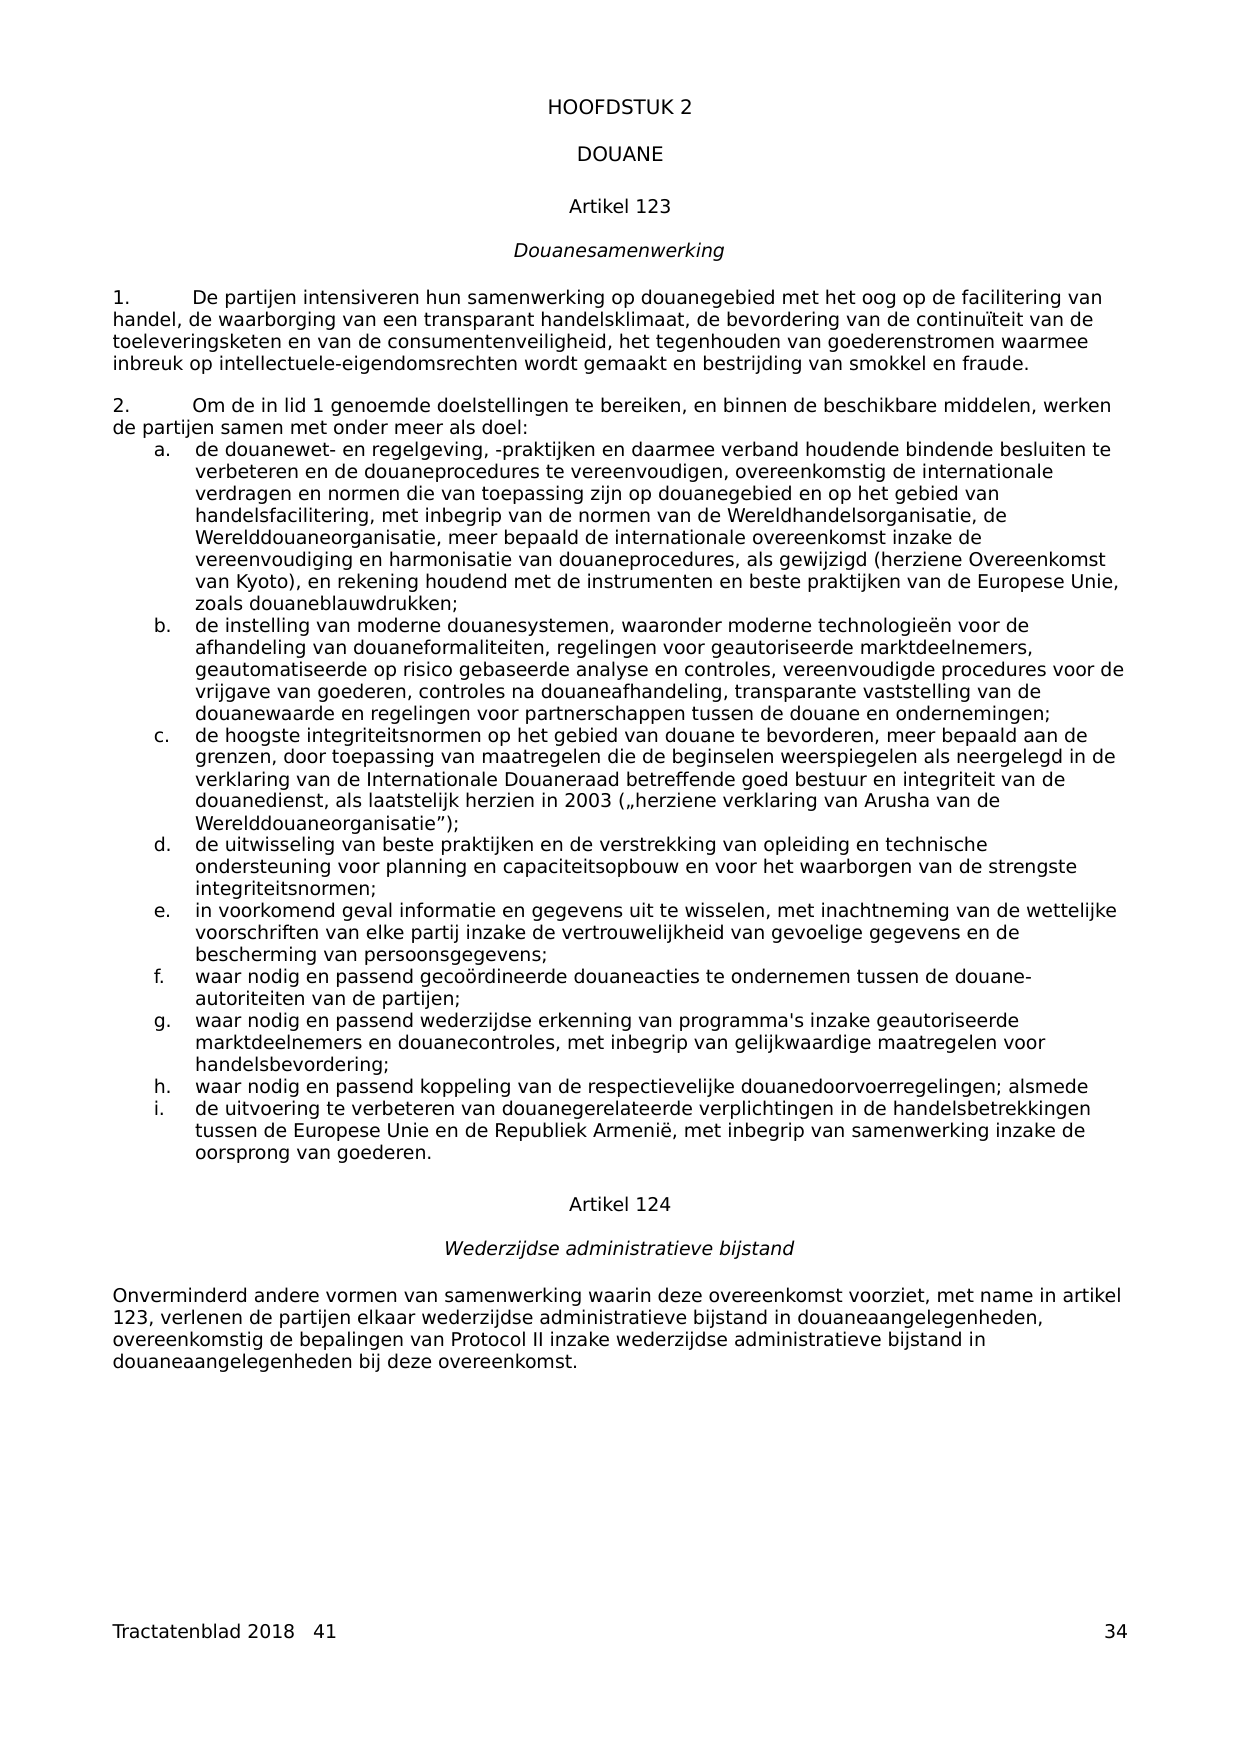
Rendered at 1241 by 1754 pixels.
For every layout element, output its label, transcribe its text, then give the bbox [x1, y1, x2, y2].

text c. de hoogste integriteitsnormen op het gebied van douane te bevorderen, meer bepaald aan de grenzen, door toepassing van maatregelen die de beginselen weerspiegelen als neergelegd in de verklaring van de Internationale Douaneraad betreffende goed bestuur en integriteit van de douanedienst, als laatstelijk herzien in 2003 („herziene verklaring van Arusha van de Werelddouaneorganisatie”); [153, 724, 1128, 834]
subtitle HOOFDSTUK 2 DOUANE [112, 96, 1128, 166]
text e. in voorkomend geval informatie en gegevens uit te wisselen, met inachtneming van de wettelijke voorschriften van elke partij inzake de vertrouwelijkheid van gevoelige gegevens en de bescherming van persoonsgegevens; [153, 900, 1128, 966]
text 2. Om de in lid 1 genoemde doelstellingen te bereiken, en binnen de beschikbare middelen, werken de partijen samen met onder meer als doel: [112, 395, 1128, 439]
text b. de instelling van moderne douanesystemen, waaronder moderne technologieën voor de afhandeling van douaneformaliteiten, regelingen voor geautoriseerde marktdeelnemers, geautomatiseerde op risico gebaseerde analyse en controles, vereenvoudigde procedures voor de vrijgave van goederen, controles na douaneafhandeling, transparante vaststelling van de douanewaarde en regelingen voor partnerschappen tussen de douane en ondernemingen; [153, 614, 1128, 724]
text a. de douanewet- en regelgeving, -praktijken en daarmee verband houdende bindende besluiten te verbeteren en de douaneprocedures te vereenvoudigen, overeenkomstig de internationale verdragen en normen die van toepassing zijn op douanegebied en op het gebied van handelsfacilitering, met inbegrip van de normen van de Wereldhandelsorganisatie, de Werelddouaneorganisatie, meer bepaald de internationale overeenkomst inzake de vereenvoudiging en harmonisatie van douaneprocedures, als gewijzigd (herziene Overeenkomst van Kyoto), en rekening houdend met de instrumenten en beste praktijken van de Europese Unie, zoals douaneblauwdrukken; [153, 439, 1128, 614]
subtitle Artikel 124 Wederzijdse administratieve bijstand [112, 1194, 1128, 1260]
text h. waar nodig en passend koppeling van de respectievelijke douanedoorvoerregelingen; alsmede [153, 1076, 1128, 1098]
text g. waar nodig en passend wederzijdse erkenning van programma's inzake geautoriseerde marktdeelnemers en douanecontroles, met inbegrip van gelijkwaardige maatregelen voor handelsbevordering; [153, 1010, 1128, 1076]
subtitle Artikel 123 Douanesamenwerking [112, 196, 1128, 262]
text f. waar nodig en passend gecoördineerde douaneacties te ondernemen tussen de douane-autoriteiten van de partijen; [153, 966, 1128, 1010]
text 1. De partijen intensiveren hun samenwerking op douanegebied met het oog op de facilitering van handel, de waarborging van een transparant handelsklimaat, de bevordering van de continuïteit van de toeleveringsketen en van de consumentenveiligheid, het tegenhouden van goederenstromen waarmee inbreuk op intellectuele-eigendomsrechten wordt gemaakt en bestrijding van smokkel en fraude. [112, 287, 1128, 375]
text i. de uitvoering te verbeteren van douanegerelateerde verplichtingen in de handelsbetrekkingen tussen de Europese Unie en de Republiek Armenië, met inbegrip van samenwerking inzake de oorsprong van goederen. [153, 1098, 1128, 1164]
text d. de uitwisseling van beste praktijken en de verstrekking van opleiding en technische ondersteuning voor planning en capaciteitsopbouw en voor het waarborgen van de strengste integriteitsnormen; [153, 834, 1128, 900]
text Onverminderd andere vormen van samenwerking waarin deze overeenkomst voorziet, met name in artikel 123, verlenen de partijen elkaar wederzijdse administratieve bijstand in douaneaangelegenheden, overeenkomstig de bepalingen van Protocol II inzake wederzijdse administratieve bijstand in douaneaangelegenheden bij deze overeenkomst. [112, 1285, 1128, 1373]
